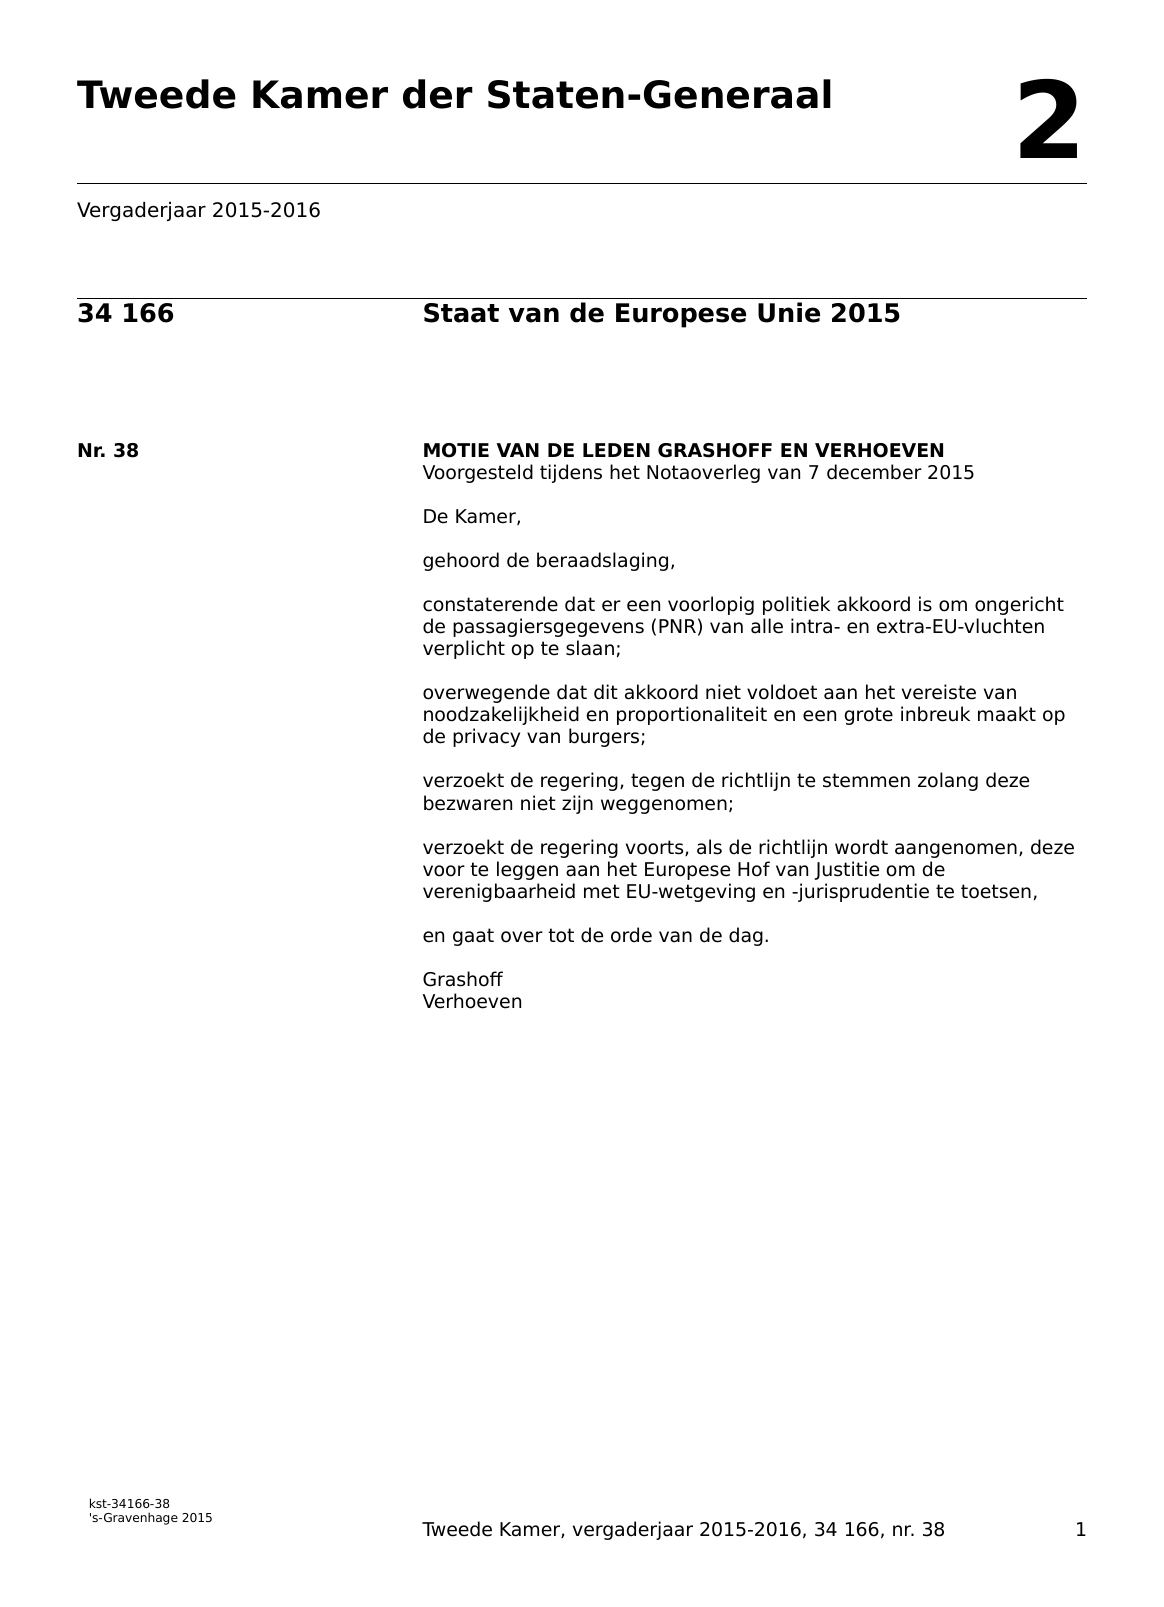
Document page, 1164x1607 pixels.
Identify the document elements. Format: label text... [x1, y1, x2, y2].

text verzoekt de regering voorts, als de richtlijn wordt aangenomen, deze voor te leggen aan het Europese Hof van Justitie om de verenigbaarheid met EU-wetgeving en -jurisprudentie te toetsen, [422, 837, 1087, 902]
subtitle 34 166 Staat van de Europese Unie 2015 [77, 299, 1087, 329]
text en gaat over tot de orde van de dag. [422, 925, 1087, 947]
subtitle Nr. 38 MOTIE VAN DE LEDEN GRASHOFF EN VERHOEVEN [77, 440, 1087, 462]
text 's-Gravenhage 2015 [88, 1511, 323, 1525]
text Voorgesteld tijdens het Notaoverleg van 7 december 2015 [422, 462, 1087, 484]
text kst-34166-38 [88, 1497, 323, 1511]
table_cell Vergaderjaar 2015-2016 [77, 184, 1087, 298]
table_header 2 [886, 59, 1087, 183]
text gehoord de beraadslaging, [422, 550, 1087, 572]
text Grashoff [422, 969, 1087, 991]
text Verhoeven [422, 991, 1087, 1013]
text overwegende dat dit akkoord niet voldoet aan het vereiste van noodzakelijkheid en proportionaliteit en een grote inbreuk maakt op de privacy van burgers; [422, 682, 1087, 748]
table_header Tweede Kamer der Staten-Generaal [77, 59, 886, 183]
text verzoekt de regering, tegen de richtlijn te stemmen zolang deze bezwaren niet zijn weggenomen; [422, 770, 1087, 814]
text De Kamer, [422, 506, 1087, 528]
text constaterende dat er een voorlopig politiek akkoord is om ongericht de passagiersgegevens (PNR) van alle intra- en extra-EU-vluchten verplicht op te slaan; [422, 594, 1087, 660]
